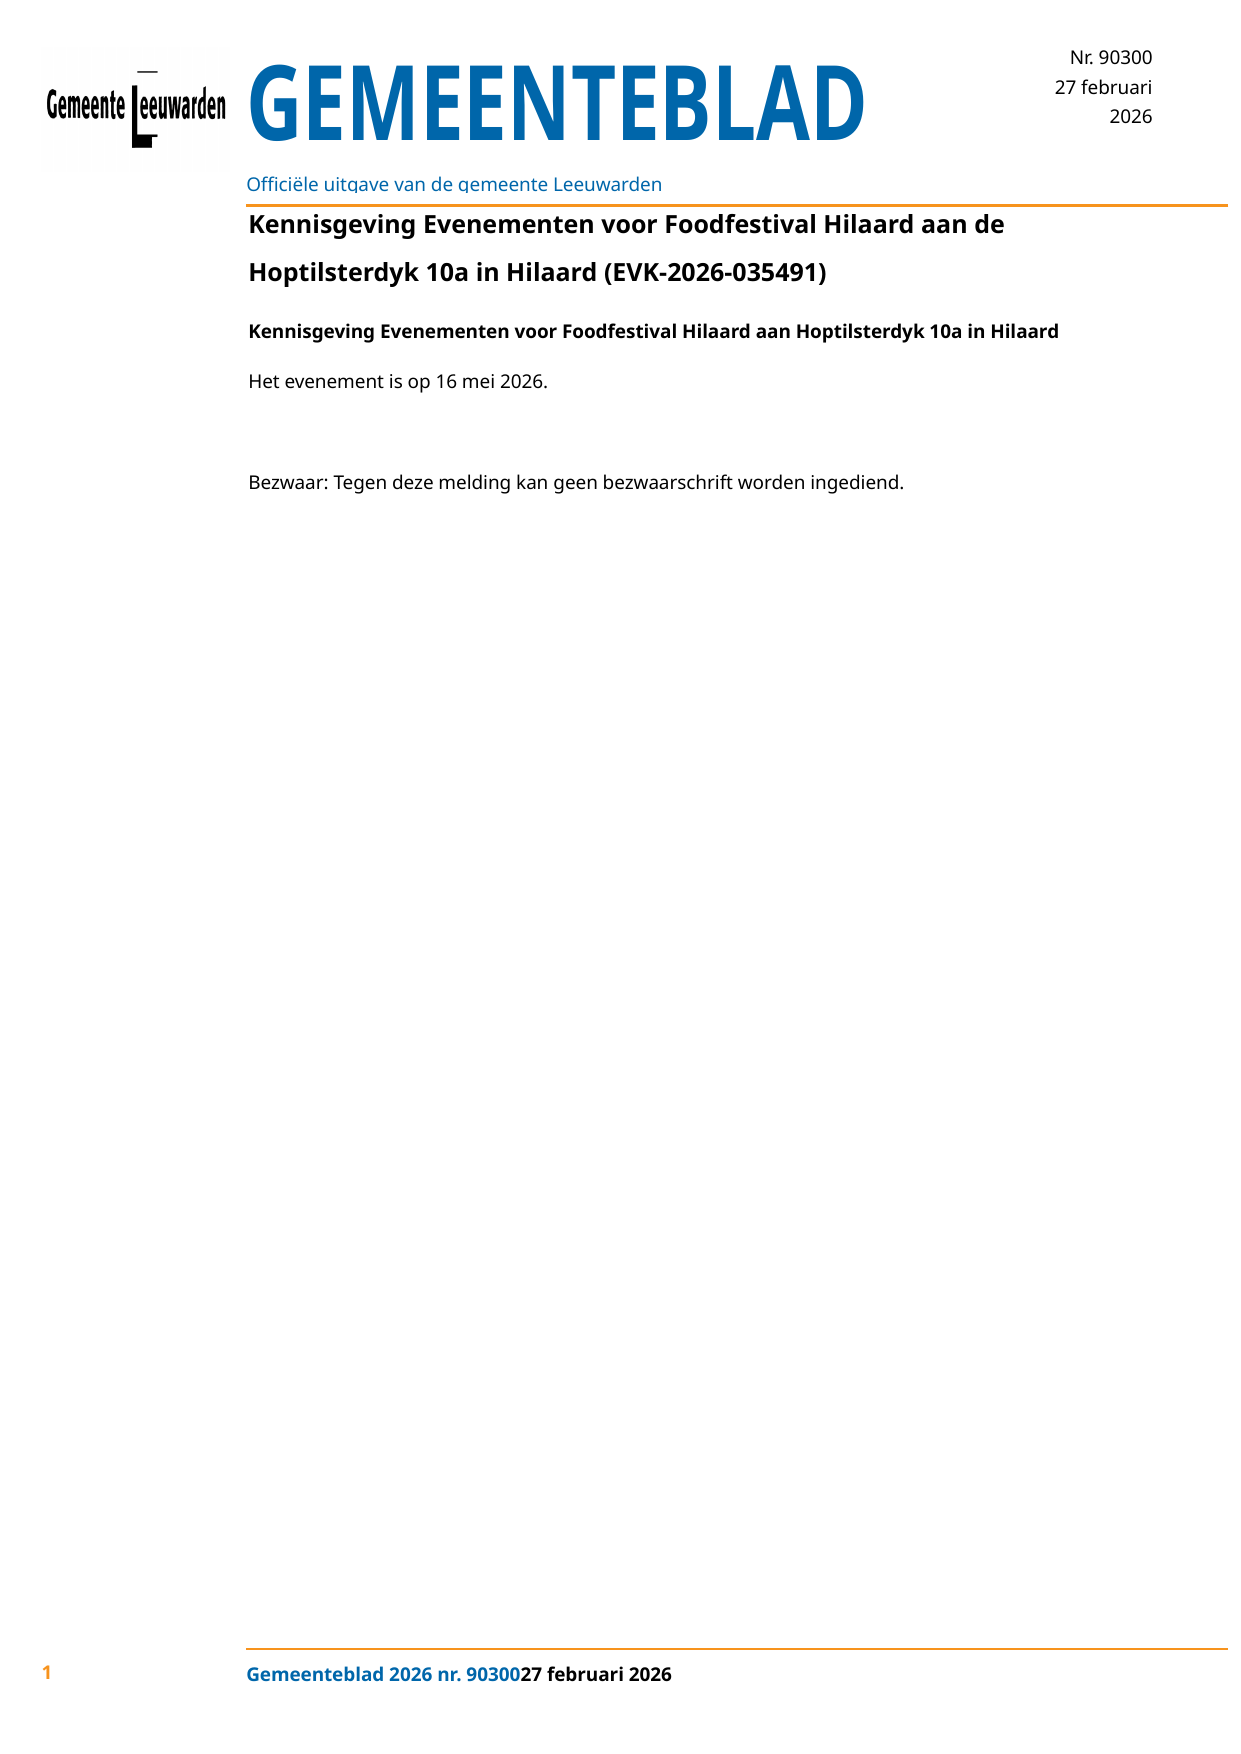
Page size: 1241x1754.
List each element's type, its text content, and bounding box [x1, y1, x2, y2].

picture [41, 47, 231, 172]
text Het evenement is op 16 mei 2026. [248, 368, 1152, 394]
text Kennisgeving Evenementen voor Foodfestival Hilaard aan de Hoptilsterdyk 10a in Hilaard (EVK-2026-035491) [248, 207, 1152, 288]
text Bezwaar: Tegen deze melding kan geen bezwaarschrift worden ingediend. [248, 469, 1152, 495]
text Kennisgeving Evenementen voor Foodfestival Hilaard aan Hoptilsterdyk 10a in Hilaard [248, 318, 1152, 344]
